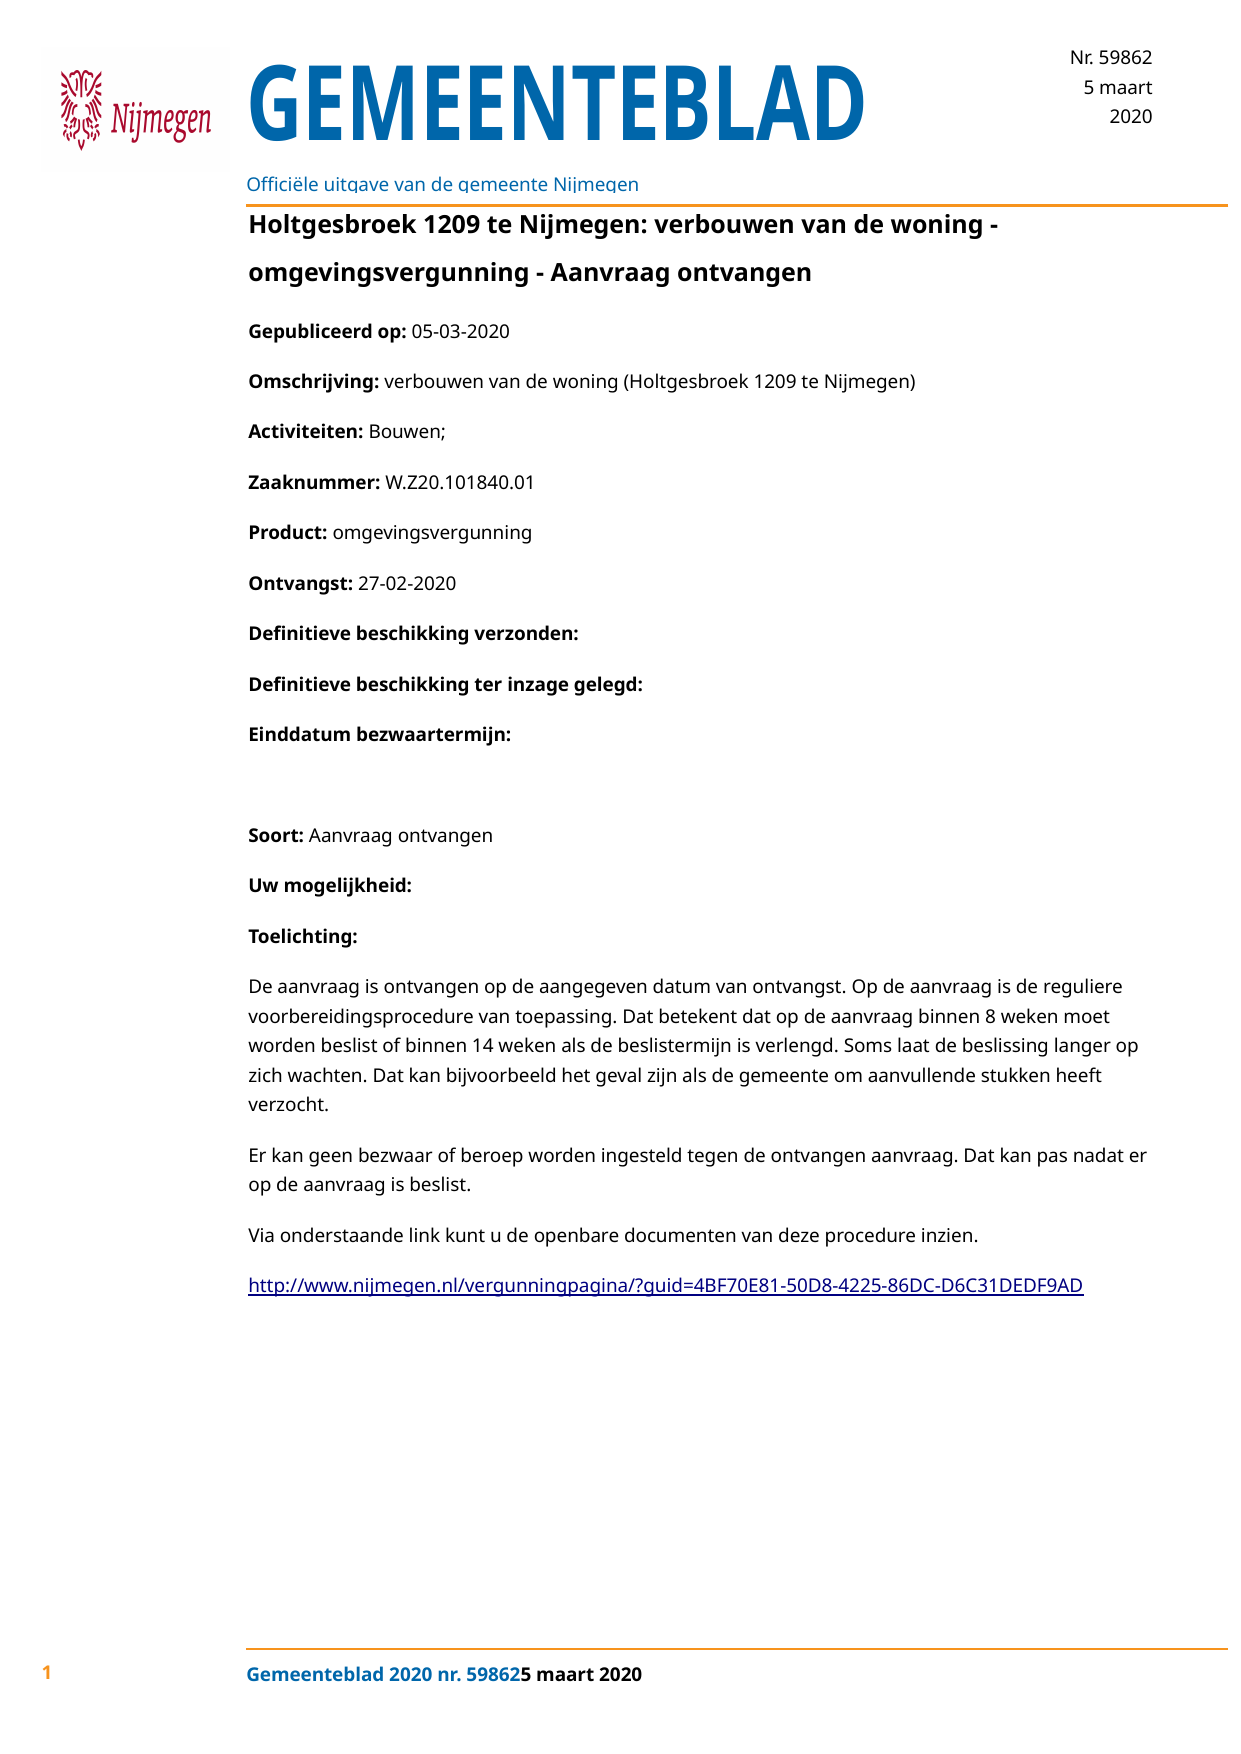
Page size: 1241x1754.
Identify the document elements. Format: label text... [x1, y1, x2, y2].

text Via onderstaande link kunt u de openbare documenten van deze procedure inzien. [248, 1222, 1152, 1248]
text Er kan geen bezwaar of beroep worden ingesteld tegen de ontvangen aanvraag. Dat kan pas nadat er op de aanvraag is beslist. [248, 1142, 1152, 1197]
text Omschrijving: verbouwen van de woning (Holtgesbroek 1209 te Nijmegen) [248, 368, 1152, 394]
text Uw mogelijkheid: [248, 872, 1152, 898]
text Activiteiten: Bouwen; [248, 419, 1152, 444]
picture [41, 47, 231, 172]
text Einddatum bezwaartermijn: [248, 721, 1152, 747]
text Soort: Aanvraag ontvangen [248, 822, 1152, 848]
text Holtgesbroek 1209 te Nijmegen: verbouwen van de woning - omgevingsvergunning - Aanvraag ontvangen [248, 207, 1152, 288]
text Gepubliceerd op: 05-03-2020 [248, 318, 1152, 344]
text Product: omgevingsvergunning [248, 519, 1152, 545]
text Zaaknummer: W.Z20.101840.01 [248, 469, 1152, 495]
text Ontvangst: 27-02-2020 [248, 570, 1152, 596]
text Definitieve beschikking ter inzage gelegd: [248, 671, 1152, 697]
text Definitieve beschikking verzonden: [248, 620, 1152, 646]
text http://www.nijmegen.nl/vergunningpagina/?guid=4BF70E81-50D8-4225-86DC-D6C31DEDF9AD [248, 1272, 1152, 1298]
text De aanvraag is ontvangen op de aangegeven datum van ontvangst. Op de aanvraag is de reguliere voorbereidingsprocedure van toepassing. Dat betekent dat op de aanvraag binnen 8 weken moet worden beslist of binnen 14 weken als de beslistermijn is verlengd. Soms laat de beslissing langer op zich wachten. Dat kan bijvoorbeeld het geval zijn als de gemeente om aanvullende stukken heeft verzocht. [248, 973, 1152, 1117]
text Toelichting: [248, 923, 1152, 949]
